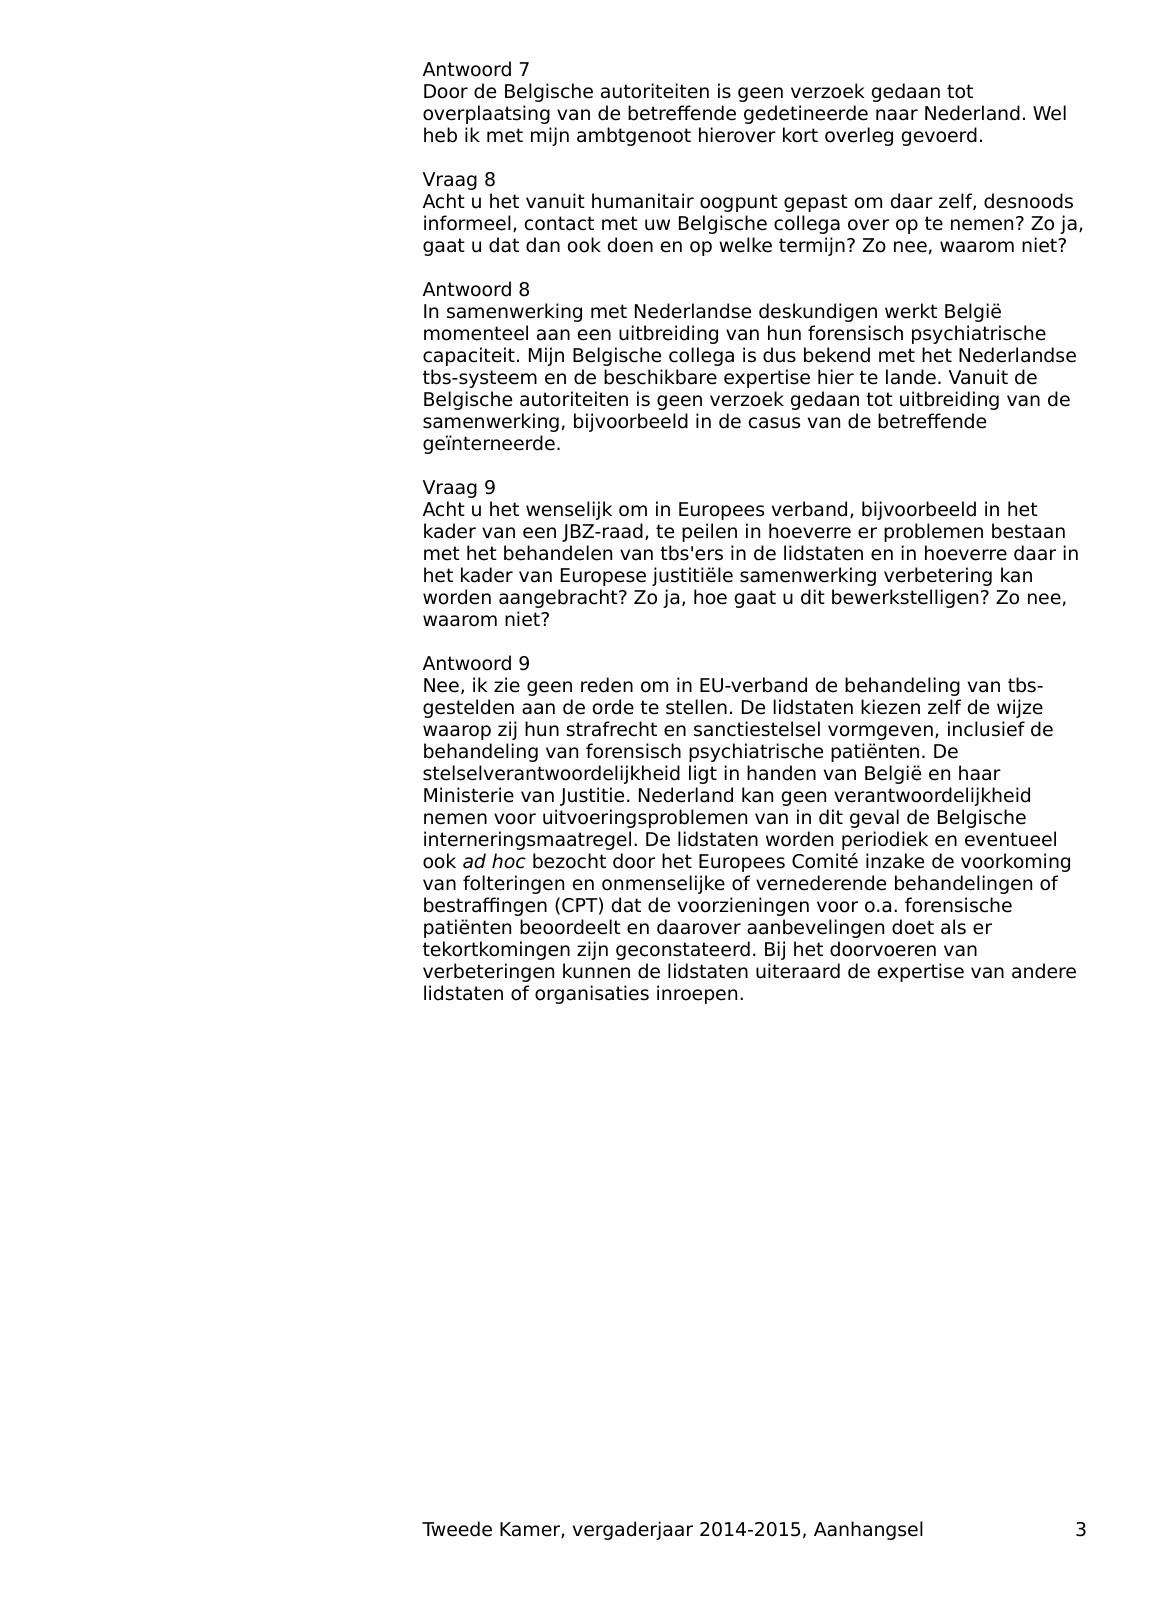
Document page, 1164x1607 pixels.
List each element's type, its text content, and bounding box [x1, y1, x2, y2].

text Antwoord 9 [422, 653, 1087, 675]
text Vraag 8 [422, 169, 1087, 191]
text Acht u het wenselijk om in Europees verband, bijvoorbeeld in het kader van een JBZ-raad, te peilen in hoeverre er problemen bestaan met het behandelen van tbs'ers in de lidstaten en in hoeverre daar in het kader van Europese justitiële samenwerking verbetering kan worden aangebracht? Zo ja, hoe gaat u dit bewerkstelligen? Zo nee, waarom niet? [422, 499, 1087, 631]
text Nee, ik zie geen reden om in EU-verband de behandeling van tbs-gestelden aan de orde te stellen. De lidstaten kiezen zelf de wijze waarop zij hun strafrecht en sanctiestelsel vormgeven, inclusief de behandeling van forensisch psychiatrische patiënten. De stelselverantwoordelijkheid ligt in handen van België en haar Ministerie van Justitie. Nederland kan geen verantwoordelijkheid nemen voor uitvoeringsproblemen van in dit geval de Belgische interneringsmaatregel. De lidstaten worden periodiek en eventueel ook ad hoc bezocht door het Europees Comité inzake de voorkoming van folteringen en onmenselijke of vernederende behandelingen of bestraffingen (CPT) dat de voorzieningen voor o.a. forensische patiënten beoordeelt en daarover aanbevelingen doet als er tekortkomingen zijn geconstateerd. Bij het doorvoeren van verbeteringen kunnen de lidstaten uiteraard de expertise van andere lidstaten of organisaties inroepen. [422, 675, 1087, 1005]
text Acht u het vanuit humanitair oogpunt gepast om daar zelf, desnoods informeel, contact met uw Belgische collega over op te nemen? Zo ja, gaat u dat dan ook doen en op welke termijn? Zo nee, waarom niet? [422, 191, 1087, 257]
text Vraag 9 [422, 477, 1087, 499]
text In samenwerking met Nederlandse deskundigen werkt België momenteel aan een uitbreiding van hun forensisch psychiatrische capaciteit. Mijn Belgische collega is dus bekend met het Nederlandse tbs-systeem en de beschikbare expertise hier te lande. Vanuit de Belgische autoriteiten is geen verzoek gedaan tot uitbreiding van de samenwerking, bijvoorbeeld in de casus van de betreffende geïnterneerde. [422, 301, 1087, 455]
text Antwoord 7 [422, 59, 1087, 81]
text Antwoord 8 [422, 279, 1087, 301]
text Door de Belgische autoriteiten is geen verzoek gedaan tot overplaatsing van de betreffende gedetineerde naar Nederland. Wel heb ik met mijn ambtgenoot hierover kort overleg gevoerd. [422, 81, 1087, 147]
